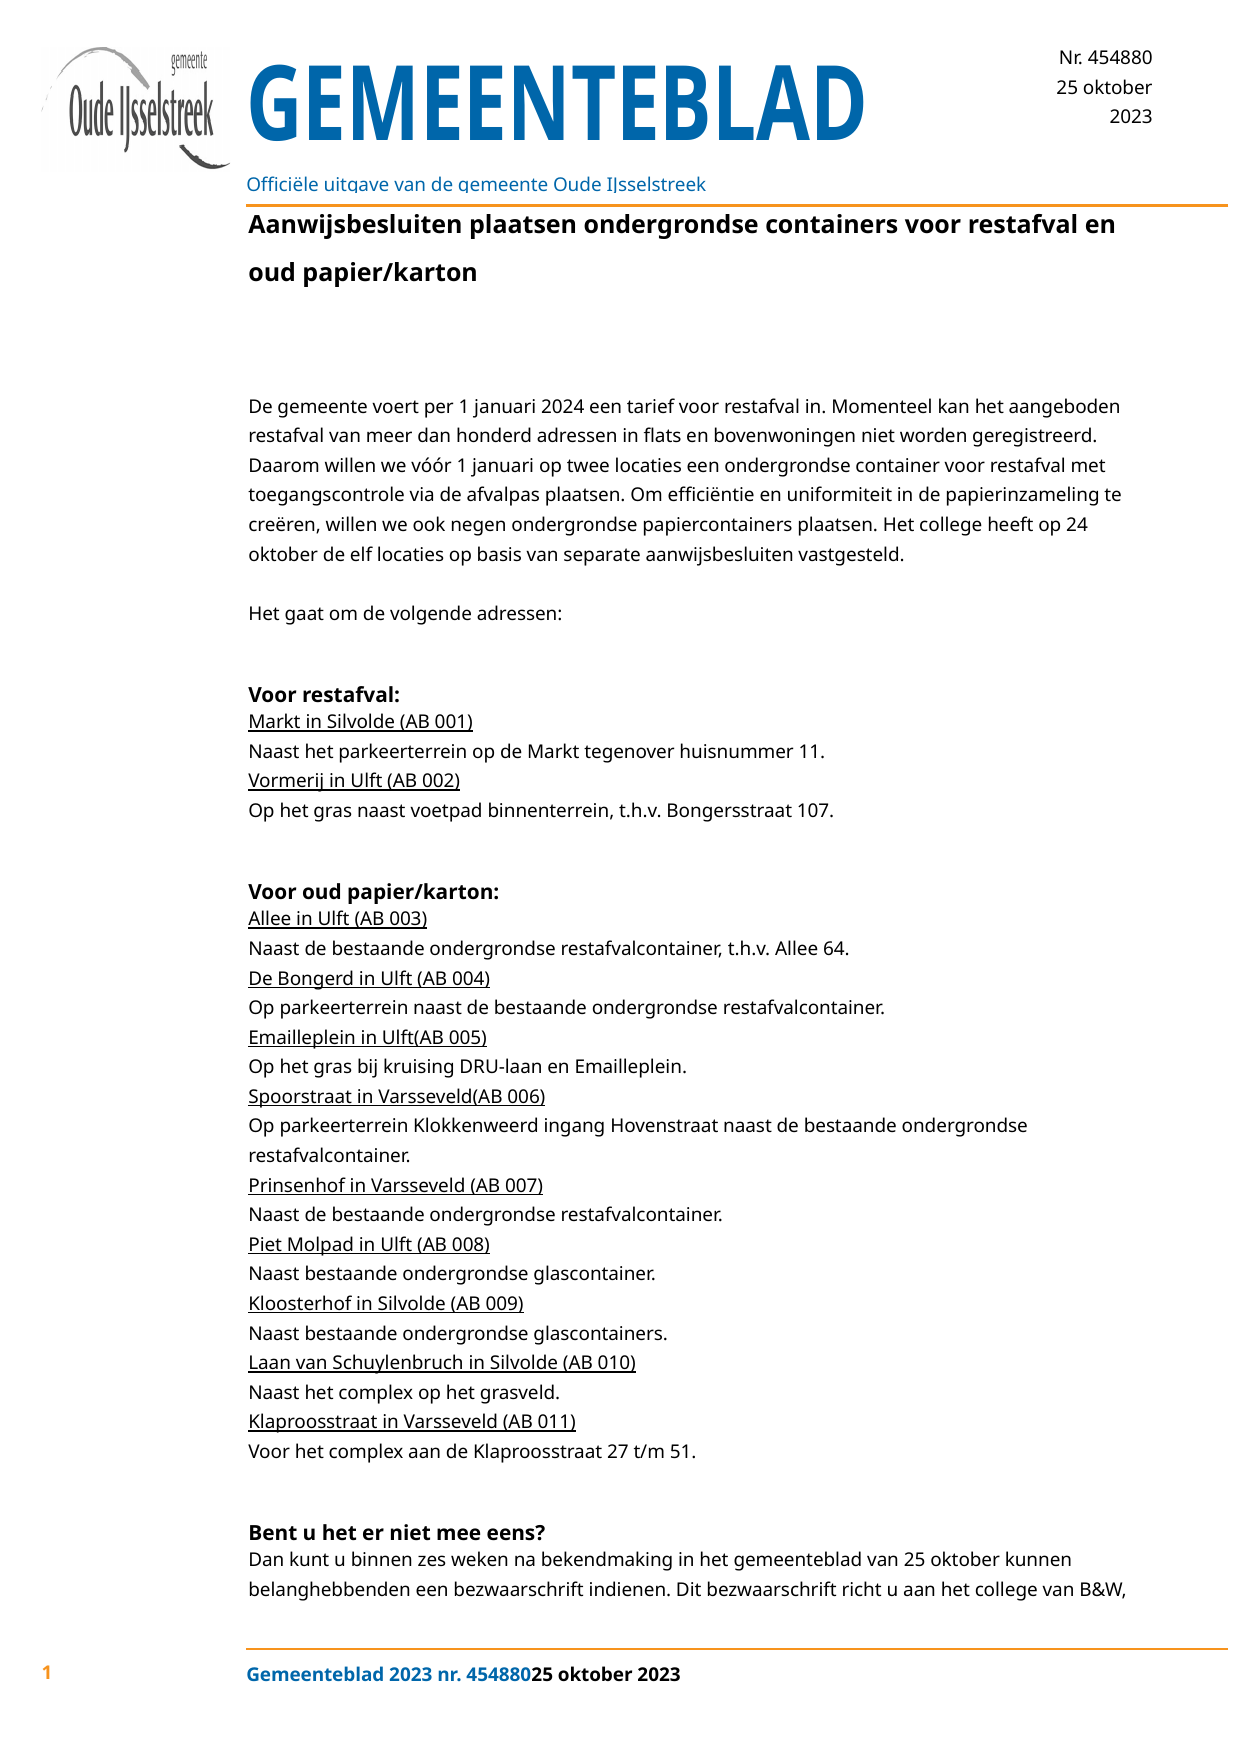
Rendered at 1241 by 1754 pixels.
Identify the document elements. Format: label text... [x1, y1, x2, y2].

text Op het gras bij kruising DRU-laan en Emailleplein. [248, 1053, 1152, 1079]
picture [41, 47, 231, 172]
text Naast de bestaande ondergrondse restafvalcontainer, t.h.v. Allee 64. [248, 935, 1152, 961]
text Allee in Ulft (AB 003) [248, 906, 1152, 931]
text Aanwijsbesluiten plaatsen ondergrondse containers voor restafval en oud papier/karton [248, 207, 1152, 288]
text Markt in Silvolde (AB 001) [248, 708, 1152, 734]
text Spoorstraat in Varsseveld(AB 006) [248, 1083, 1152, 1109]
text Voor het complex aan de Klaproosstraat 27 t/m 51. [248, 1438, 1152, 1464]
text Naast het complex op het grasveld. [248, 1379, 1152, 1405]
text Naast bestaande ondergrondse glascontainer. [248, 1261, 1152, 1286]
text Dan kunt u binnen zes weken na bekendmaking in het gemeenteblad van 25 oktober kunnen belanghebbenden een bezwaarschrift indienen. Dit bezwaarschrift richt u aan het college van B&W, [248, 1547, 1152, 1602]
text Naast bestaande ondergrondse glascontainers. [248, 1320, 1152, 1346]
text Op parkeerterrein Klokkenweerd ingang Hovenstraat naast de bestaande ondergrondse restafvalcontainer. [248, 1113, 1152, 1168]
text Piet Molpad in Ulft (AB 008) [248, 1231, 1152, 1257]
text Op het gras naast voetpad binnenterrein, t.h.v. Bongersstraat 107. [248, 797, 1152, 823]
text Emailleplein in Ulft(AB 005) [248, 1024, 1152, 1050]
text Het gaat om de volgende adressen: [248, 600, 1152, 626]
text Kloosterhof in Silvolde (AB 009) [248, 1290, 1152, 1316]
text Op parkeerterrein naast de bestaande ondergrondse restafvalcontainer. [248, 994, 1152, 1020]
text Laan van Schuylenbruch in Silvolde (AB 010) [248, 1349, 1152, 1375]
text Prinsenhof in Varsseveld (AB 007) [248, 1172, 1152, 1198]
text Klaproosstraat in Varsseveld (AB 011) [248, 1408, 1152, 1434]
text De Bongerd in Ulft (AB 004) [248, 965, 1152, 991]
text Naast de bestaande ondergrondse restafvalcontainer. [248, 1201, 1152, 1227]
text Voor oud papier/karton: [248, 877, 1152, 906]
text Naast het parkeerterrein op de Markt tegenover huisnummer 11. [248, 738, 1152, 764]
text De gemeente voert per 1 januari 2024 een tarief voor restafval in. Momenteel kan het aangeboden restafval van meer dan honderd adressen in flats en bovenwoningen niet worden geregistreerd. Daarom willen we vóór 1 januari op twee locaties een ondergrondse container voor restafval met toegangscontrole via de afvalpas plaatsen. Om efficiëntie en uniformiteit in de papierinzameling te creëren, willen we ook negen ondergrondse papiercontainers plaatsen. Het college heeft op 24 oktober de elf locaties op basis van separate aanwijsbesluiten vastgesteld. [248, 393, 1152, 567]
text Voor restafval: [248, 680, 1152, 708]
text Bent u het er niet mee eens? [248, 1518, 1152, 1547]
text Vormerij in Ulft (AB 002) [248, 768, 1152, 793]
